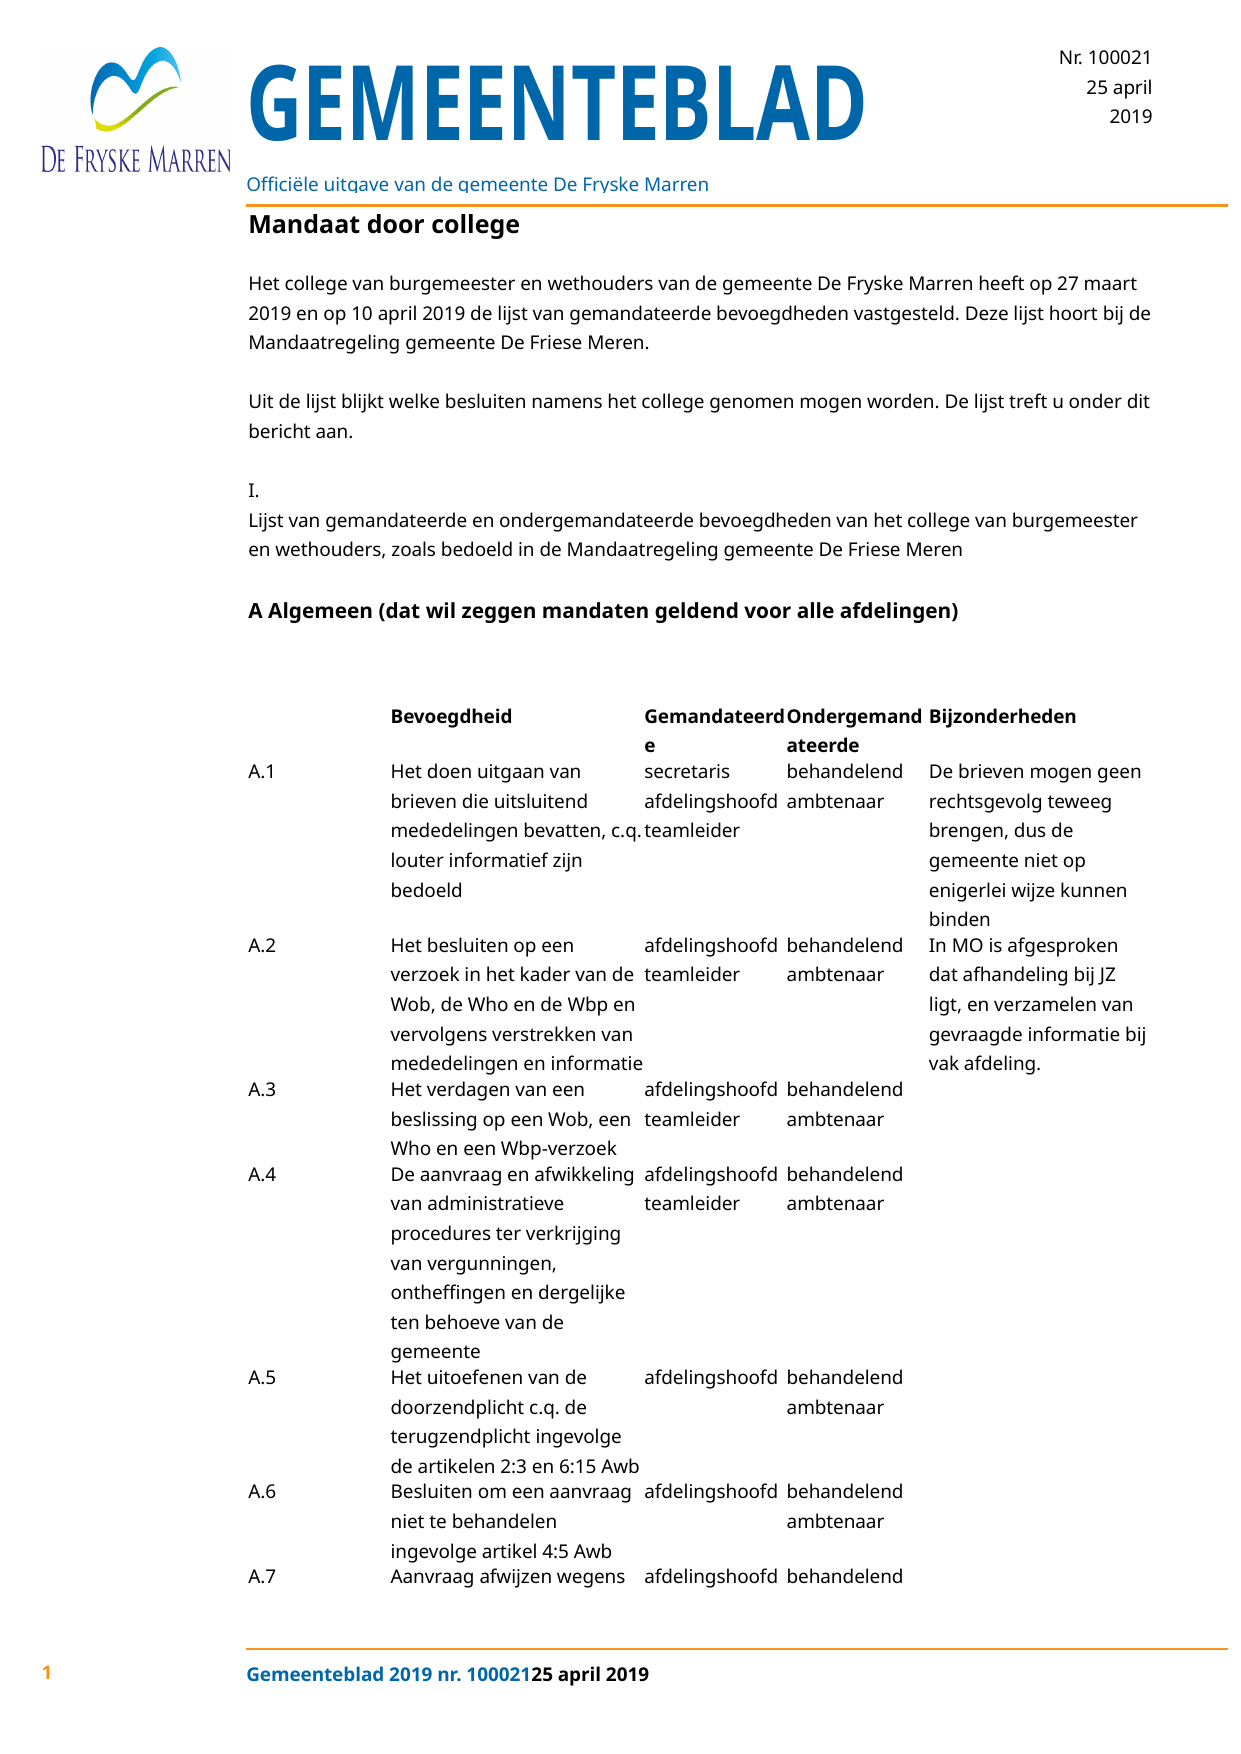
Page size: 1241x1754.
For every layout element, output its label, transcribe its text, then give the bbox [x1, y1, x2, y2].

table_cell afdelingshoofd teamleider [644, 1076, 786, 1161]
table_cell A.2 [248, 932, 390, 1076]
table_cell Het doen uitgaan van brieven die uitsluitend mededelingen bevatten, c.q. louter informatief zijn bedoeld [390, 759, 644, 932]
table_header Gemandateerde [644, 703, 786, 758]
table_cell A.3 [248, 1076, 390, 1161]
table_cell A.4 [248, 1161, 390, 1364]
table_cell In MO is afgesproken dat afhandeling bij JZ ligt, en verzamelen van gevraagde informatie bij vak afdeling. [929, 932, 1152, 1076]
table_cell behandelend ambtenaar [786, 759, 929, 932]
table_cell afdelingshoofd teamleider [644, 932, 786, 1076]
table_cell A.6 [248, 1479, 390, 1564]
table_cell behandelend ambtenaar [786, 1076, 929, 1161]
table_cell A.5 [248, 1364, 390, 1479]
table_cell A.1 [248, 759, 390, 932]
table_cell [929, 1161, 1152, 1364]
table_header Ondergemandateerde [786, 703, 929, 758]
text Het college van burgemeester en wethouders van de gemeente De Fryske Marren heeft op 27 maart 2019 en op 10 april 2019 de lijst van gemandateerde bevoegdheden vastgesteld. Deze lijst hoort bij de Mandaatregeling gemeente De Friese Meren. [248, 270, 1152, 355]
text Uit de lijst blijkt welke besluiten namens het college genomen mogen worden. De lijst treft u onder dit bericht aan. [248, 389, 1152, 444]
text Lijst van gemandateerde en ondergemandateerde bevoegdheden van het college van burgemeester en wethouders, zoals bedoeld in de Mandaatregeling gemeente De Friese Meren [248, 507, 1152, 562]
table_header Bevoegdheid [390, 703, 644, 758]
table_cell Het verdagen van een beslissing op een Wob, een Who en een Wbp-verzoek [390, 1076, 644, 1161]
table_cell behandelend ambtenaar [786, 1161, 929, 1364]
table_cell Aanvraag afwijzen wegens [390, 1564, 644, 1589]
table_cell Het besluiten op een verzoek in het kader van de Wob, de Who en de Wbp en vervolgens verstrekken van mededelingen en informatie [390, 932, 644, 1076]
table_cell behandelend [786, 1564, 929, 1589]
table_cell afdelingshoofd [644, 1364, 786, 1479]
text Mandaat door college [248, 207, 1152, 241]
table_cell A.7 [248, 1564, 390, 1589]
table_cell secretaris afdelingshoofd teamleider [644, 759, 786, 932]
text A Algemeen (dat wil zeggen mandaten geldend voor alle afdelingen) [248, 596, 1152, 624]
text I. [248, 477, 1152, 503]
table_cell De aanvraag en afwikkeling van administratieve procedures ter verkrijging van vergunningen, ontheffingen en dergelijke ten behoeve van de gemeente [390, 1161, 644, 1364]
table_cell afdelingshoofd teamleider [644, 1161, 786, 1364]
table_cell afdelingshoofd [644, 1564, 786, 1589]
table_cell behandelend ambtenaar [786, 1364, 929, 1479]
table_cell [929, 1479, 1152, 1564]
table_cell De brieven mogen geen rechtsgevolg teweeg brengen, dus de gemeente niet op enigerlei wijze kunnen binden [929, 759, 1152, 932]
table_cell afdelingshoofd [644, 1479, 786, 1564]
table_header Bijzonderheden [929, 703, 1152, 758]
table_cell Het uitoefenen van de doorzendplicht c.q. de terugzendplicht ingevolge de artikelen 2:3 en 6:15 Awb [390, 1364, 644, 1479]
table_cell [929, 1564, 1152, 1589]
table_cell [929, 1076, 1152, 1161]
table_cell [929, 1364, 1152, 1479]
table_cell Besluiten om een aanvraag niet te behandelen ingevolge artikel 4:5 Awb [390, 1479, 644, 1564]
table_cell behandelend ambtenaar [786, 932, 929, 1076]
picture [41, 47, 231, 172]
table_cell behandelend ambtenaar [786, 1479, 929, 1564]
table_header [248, 703, 390, 758]
